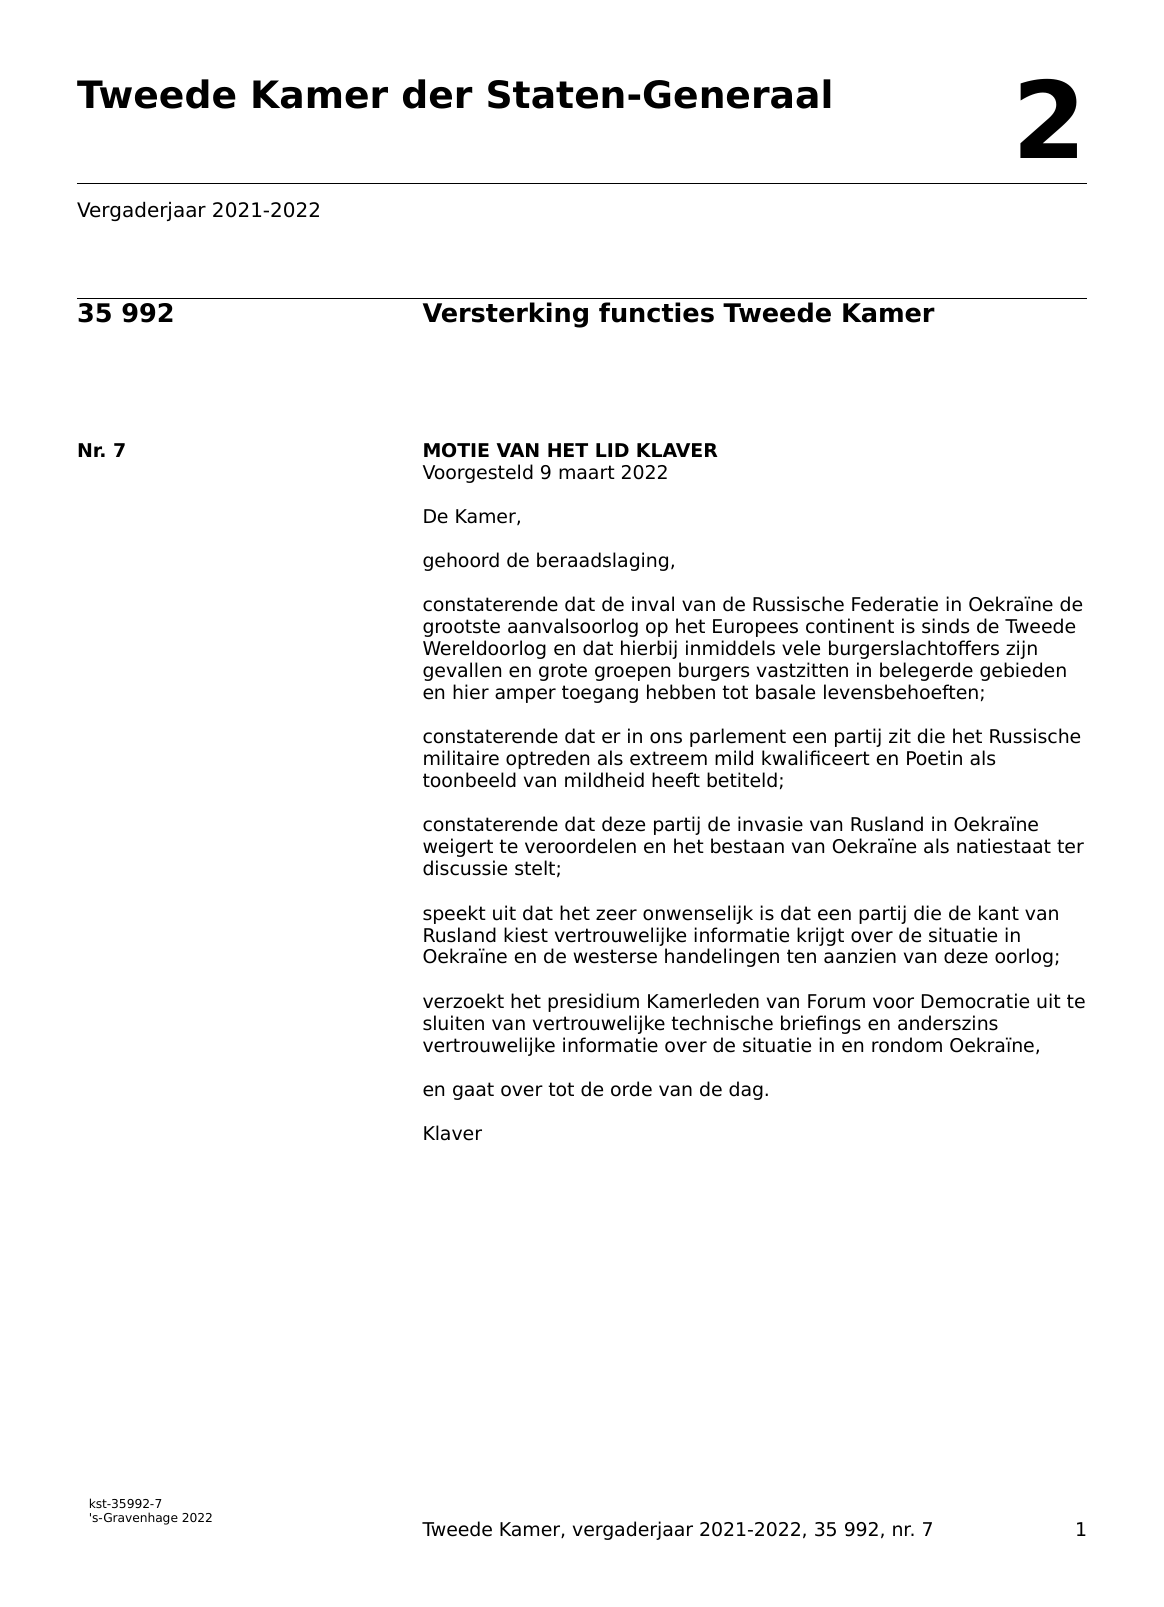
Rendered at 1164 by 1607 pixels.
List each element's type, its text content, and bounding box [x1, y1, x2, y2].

table_header 2 [886, 59, 1087, 183]
table_cell Vergaderjaar 2021-2022 [77, 184, 1087, 298]
text constaterende dat deze partij de invasie van Rusland in Oekraïne weigert te veroordelen en het bestaan van Oekraïne als natiestaat ter discussie stelt; [422, 814, 1087, 880]
text De Kamer, [422, 506, 1087, 528]
text speekt uit dat het zeer onwenselijk is dat een partij die de kant van Rusland kiest vertrouwelijke informatie krijgt over de situatie in Oekraïne en de westerse handelingen ten aanzien van deze oorlog; [422, 902, 1087, 968]
text constaterende dat er in ons parlement een partij zit die het Russische militaire optreden als extreem mild kwalificeert en Poetin als toonbeeld van mildheid heeft betiteld; [422, 726, 1087, 792]
subtitle Nr. 7 MOTIE VAN HET LID KLAVER [77, 440, 1087, 462]
text Voorgesteld 9 maart 2022 [422, 462, 1087, 484]
text en gaat over tot de orde van de dag. [422, 1079, 1087, 1101]
text verzoekt het presidium Kamerleden van Forum voor Democratie uit te sluiten van vertrouwelijke technische briefings en anderszins vertrouwelijke informatie over de situatie in en rondom Oekraïne, [422, 991, 1087, 1057]
text gehoord de beraadslaging, [422, 550, 1087, 572]
text constaterende dat de inval van de Russische Federatie in Oekraïne de grootste aanvalsoorlog op het Europees continent is sinds de Tweede Wereldoorlog en dat hierbij inmiddels vele burgerslachtoffers zijn gevallen en grote groepen burgers vastzitten in belegerde gebieden en hier amper toegang hebben tot basale levensbehoeften; [422, 594, 1087, 704]
text 's-Gravenhage 2022 [88, 1511, 323, 1525]
subtitle 35 992 Versterking functies Tweede Kamer [77, 299, 1087, 329]
table_header Tweede Kamer der Staten-Generaal [77, 59, 886, 183]
text Klaver [422, 1123, 1087, 1145]
text kst-35992-7 [88, 1497, 323, 1511]
